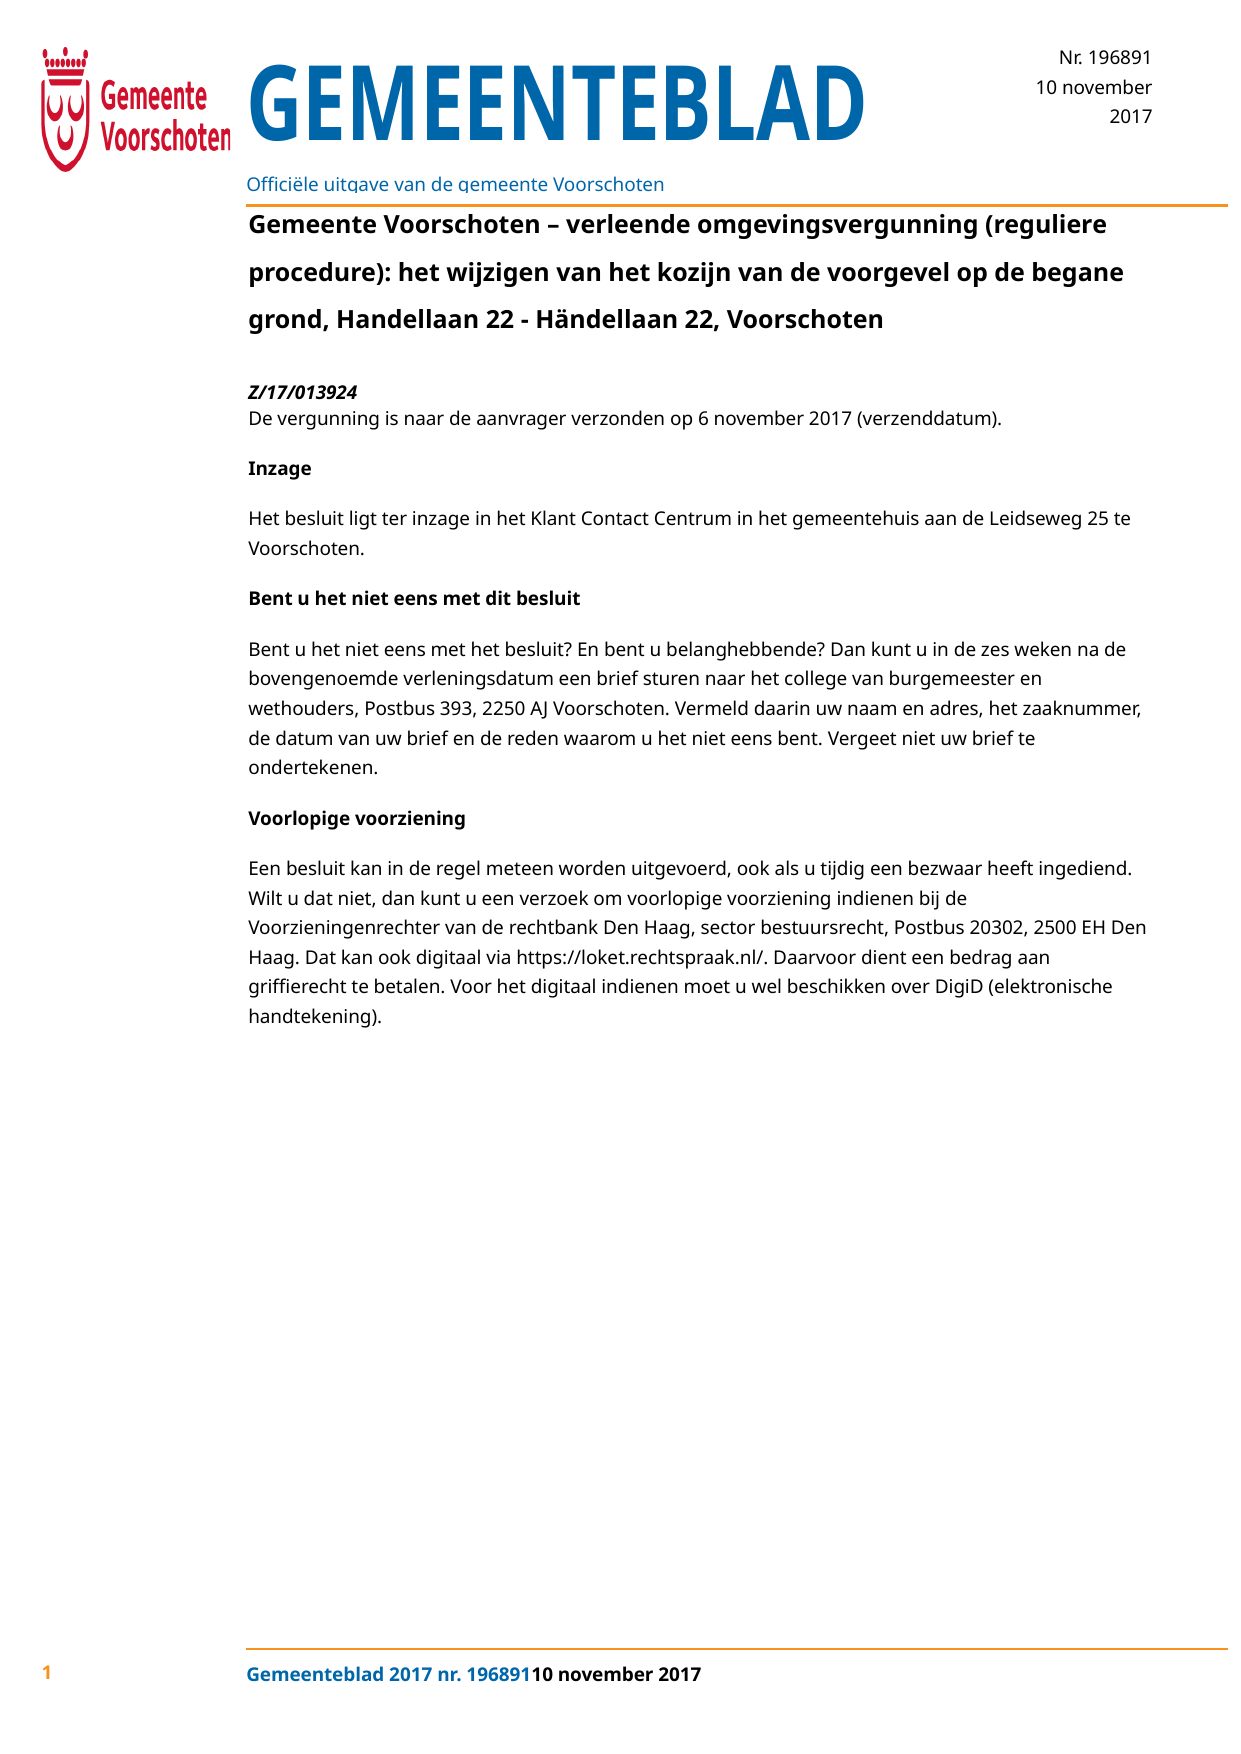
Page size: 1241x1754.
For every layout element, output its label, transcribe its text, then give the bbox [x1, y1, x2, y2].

text Bent u het niet eens met het besluit? En bent u belanghebbende? Dan kunt u in de zes weken na de bovengenoemde verleningsdatum een brief sturen naar het college van burgemeester en wethouders, Postbus 393, 2250 AJ Voorschoten. Vermeld daarin uw naam en adres, het zaaknummer, de datum van uw brief en de reden waarom u het niet eens bent. Vergeet niet uw brief te ondertekenen. [248, 636, 1152, 780]
text Z/17/013924 [248, 379, 1152, 405]
text Een besluit kan in de regel meteen worden uitgevoerd, ook als u tijdig een bezwaar heeft ingediend. Wilt u dat niet, dan kunt u een verzoek om voorlopige voorziening indienen bij de Voorzieningenrechter van de rechtbank Den Haag, sector bestuursrecht, Postbus 20302, 2500 EH Den Haag. Dat kan ook digitaal via https://loket.rechtspraak.nl/. Daarvoor dient een bedrag aan griffierecht te betalen. Voor het digitaal indienen moet u wel beschikken over DigiD (elektronische handtekening). [248, 855, 1152, 1029]
text Inzage [248, 455, 1152, 481]
text Het besluit ligt ter inzage in het Klant Contact Centrum in het gemeentehuis aan de Leidseweg 25 te Voorschoten. [248, 506, 1152, 561]
text Gemeente Voorschoten – verleende omgevingsvergunning (reguliere procedure): het wijzigen van het kozijn van de voorgevel op de begane grond, Handellaan 22 - Händellaan 22, Voorschoten [248, 207, 1152, 336]
text Bent u het niet eens met dit besluit [248, 586, 1152, 611]
picture [41, 47, 231, 172]
text Voorlopige voorziening [248, 805, 1152, 831]
text De vergunning is naar de aanvrager verzonden op 6 november 2017 (verzenddatum). [248, 405, 1152, 431]
